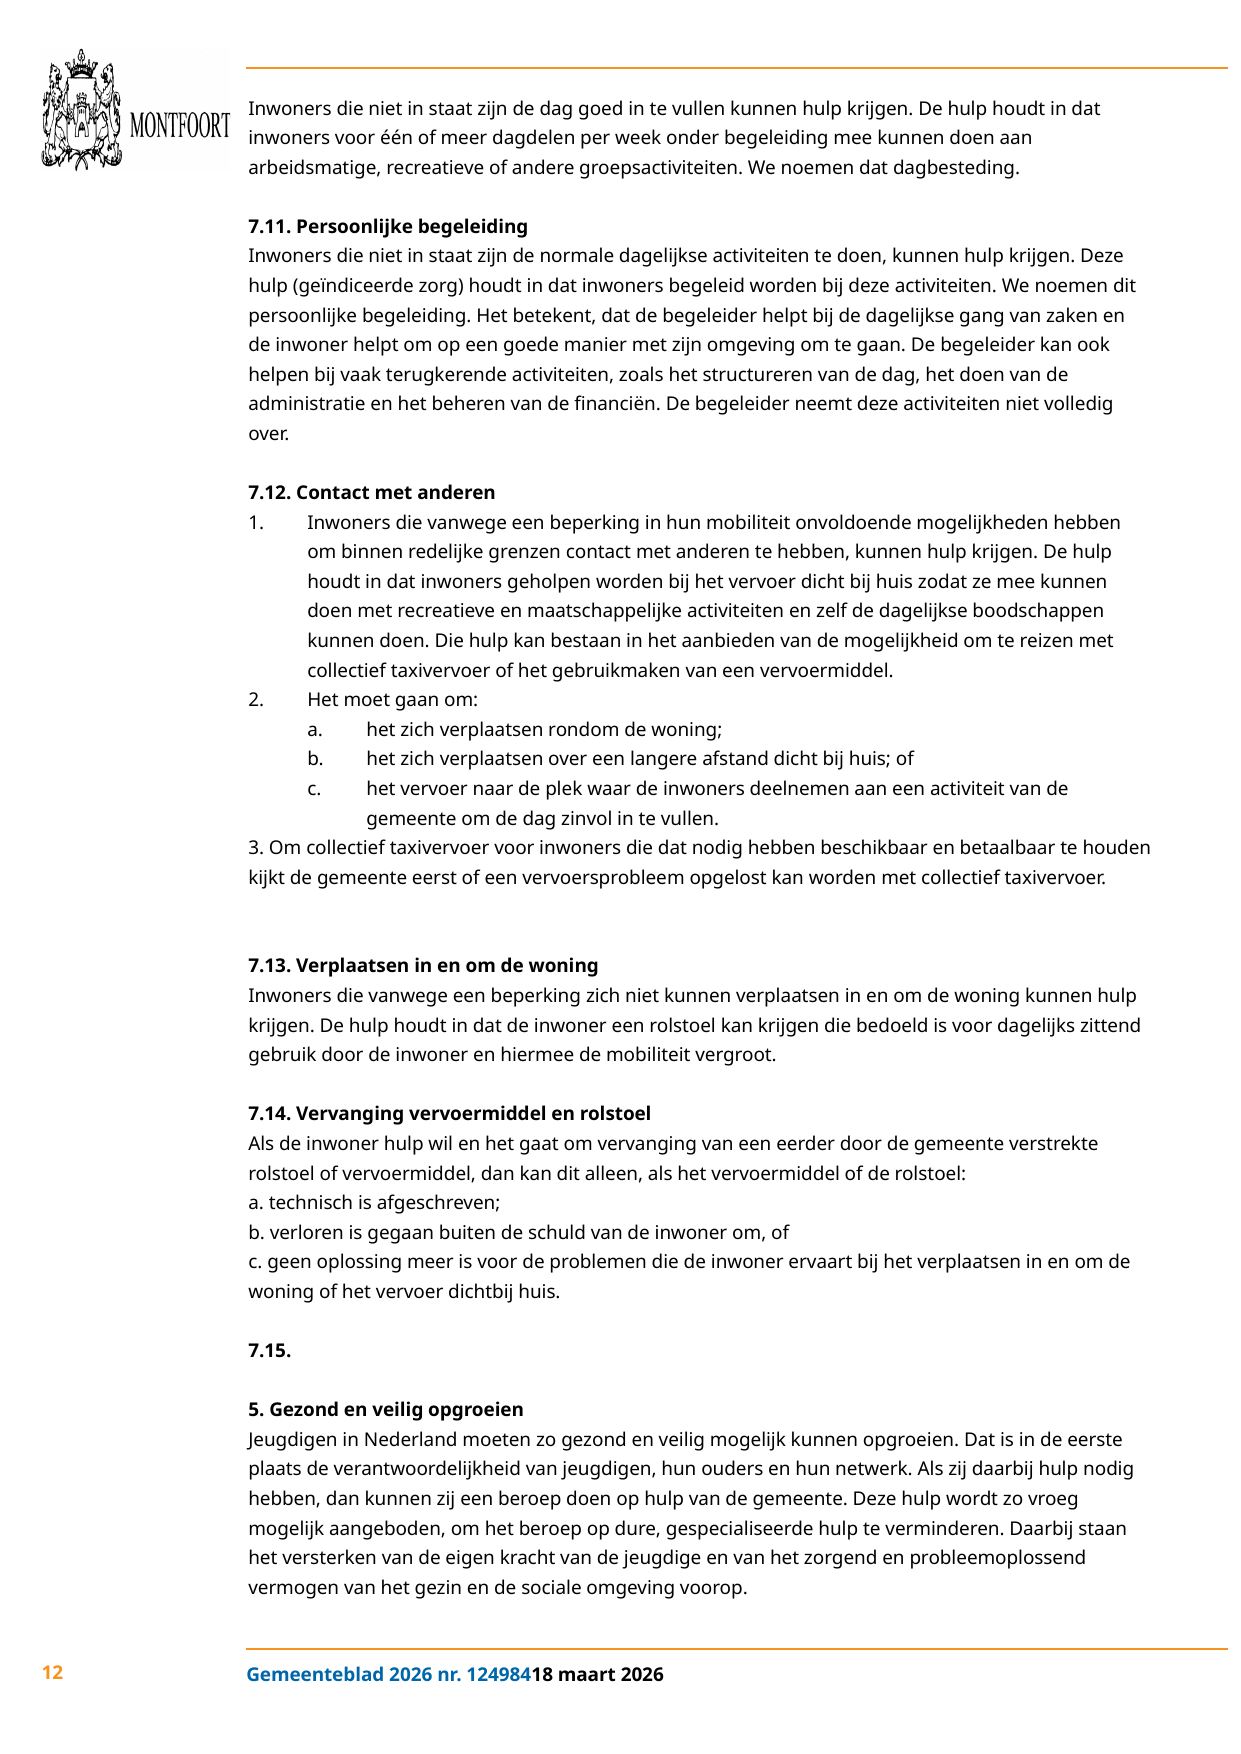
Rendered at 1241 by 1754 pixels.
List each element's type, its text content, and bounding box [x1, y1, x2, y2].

text Inwoners die niet in staat zijn de dag goed in te vullen kunnen hulp krijgen. De hulp houdt in dat inwoners voor één of meer dagdelen per week onder begeleiding mee kunnen doen aan arbeidsmatige, recreatieve of andere groepsactiviteiten. We noemen dat dagbesteding. [248, 95, 1152, 180]
text Als de inwoner hulp wil en het gaat om vervanging van een eerder door de gemeente verstrekte rolstoel of vervoermiddel, dan kan dit alleen, als het vervoermiddel of de rolstoel: [248, 1130, 1152, 1186]
text 7.12. Contact met anderen [248, 479, 1152, 505]
text 5. Gezond en veilig opgroeien [248, 1396, 1152, 1422]
text Jeugdigen in Nederland moeten zo gezond en veilig mogelijk kunnen opgroeien. Dat is in de eerste plaats de verantwoordelijkheid van jeugdigen, hun ouders en hun netwerk. Als zij daarbij hulp nodig hebben, dan kunnen zij een beroep doen op hulp van de gemeente. Deze hulp wordt zo vroeg mogelijk aangeboden, om het beroep op dure, gespecialiseerde hulp te verminderen. Daarbij staan het versterken van de eigen kracht van de jeugdige en van het zorgend en probleemoplossend vermogen van het gezin en de sociale omgeving voorop. [248, 1426, 1152, 1600]
text 7.13. Verplaatsen in en om de woning [248, 953, 1152, 978]
text c. geen oplossing meer is voor de problemen die de inwoner ervaart bij het verplaatsen in en om de woning of het vervoer dichtbij huis. [248, 1248, 1152, 1304]
text 7.11. Persoonlijke begeleiding [248, 213, 1152, 239]
list het zich verplaatsen rondom de woning; [307, 716, 1152, 742]
list het vervoer naar de plek waar de inwoners deelnemen aan een activiteit van de gemeente om de dag zinvol in te vullen. [307, 775, 1152, 831]
text Inwoners die vanwege een beperking zich niet kunnen verplaatsen in en om de woning kunnen hulp krijgen. De hulp houdt in dat de inwoner een rolstoel kan krijgen die bedoeld is voor dagelijks zittend gebruik door de inwoner en hiermee de mobiliteit vergroot. [248, 982, 1152, 1067]
list Het moet gaan om: [248, 686, 1152, 712]
text 3. Om collectief taxivervoer voor inwoners die dat nodig hebben beschikbaar en betaalbaar te houden kijkt de gemeente eerst of een vervoersprobleem opgelost kan worden met collectief taxivervoer. [248, 834, 1152, 890]
text 7.14. Vervanging vervoermiddel en rolstoel [248, 1101, 1152, 1126]
picture [41, 47, 231, 172]
text b. verloren is gegaan buiten de schuld van de inwoner om, of [248, 1219, 1152, 1245]
list Inwoners die vanwege een beperking in hun mobiliteit onvoldoende mogelijkheden hebben om binnen redelijke grenzen contact met anderen te hebben, kunnen hulp krijgen. De hulp houdt in dat inwoners geholpen worden bij het vervoer dicht bij huis zodat ze mee kunnen doen met recreatieve en maatschappelijke activiteiten en zelf de dagelijkse boodschappen kunnen doen. Die hulp kan bestaan in het aanbieden van de mogelijkheid om te reizen met collectief taxivervoer of het gebruikmaken van een vervoermiddel. [248, 509, 1152, 683]
list het zich verplaatsen over een langere afstand dicht bij huis; of [307, 746, 1152, 771]
text 7.15. [248, 1337, 1152, 1363]
text Inwoners die niet in staat zijn de normale dagelijkse activiteiten te doen, kunnen hulp krijgen. Deze hulp (geïndiceerde zorg) houdt in dat inwoners begeleid worden bij deze activiteiten. We noemen dit persoonlijke begeleiding. Het betekent, dat de begeleider helpt bij de dagelijkse gang van zaken en de inwoner helpt om op een goede manier met zijn omgeving om te gaan. De begeleider kan ook helpen bij vaak terugkerende activiteiten, zoals het structureren van de dag, het doen van de administratie en het beheren van de financiën. De begeleider neemt deze activiteiten niet volledig over. [248, 243, 1152, 446]
text a. technisch is afgeschreven; [248, 1189, 1152, 1215]
